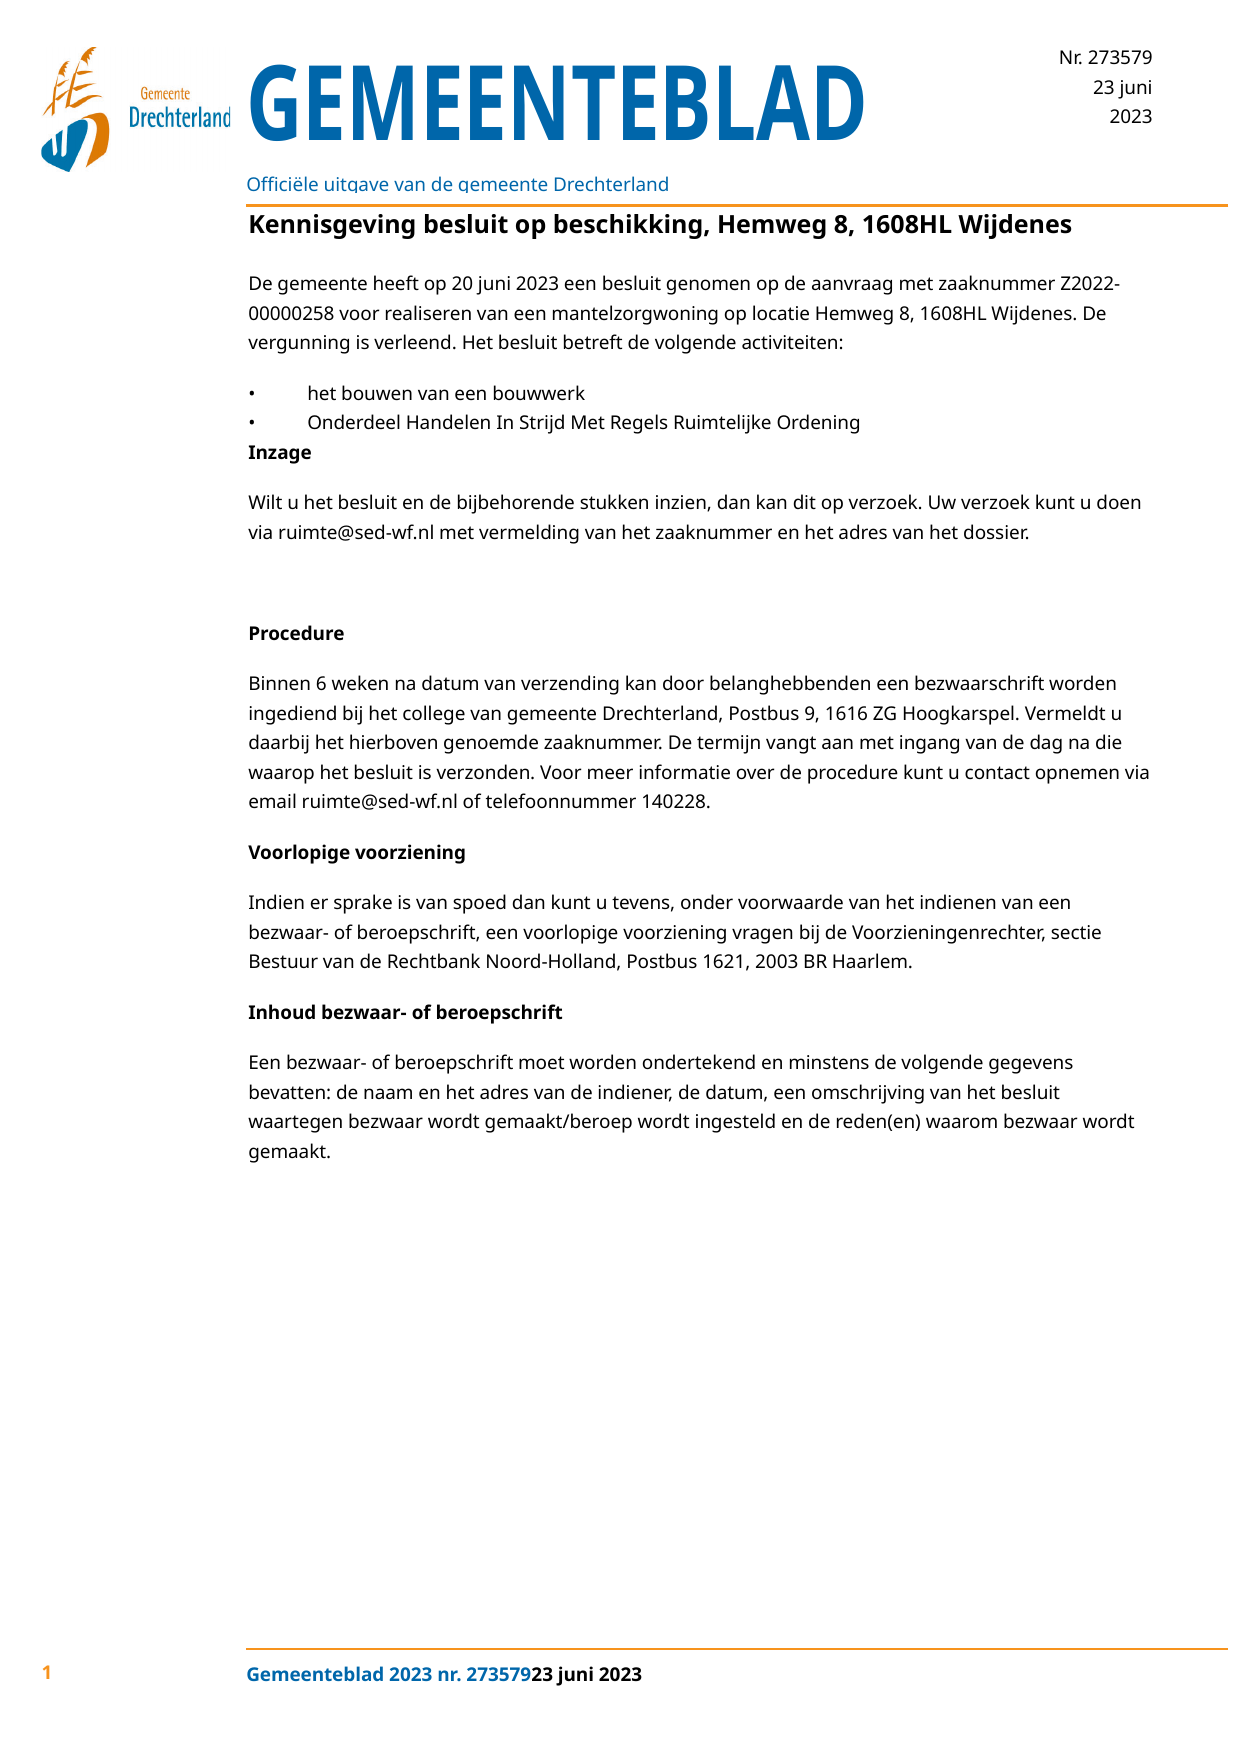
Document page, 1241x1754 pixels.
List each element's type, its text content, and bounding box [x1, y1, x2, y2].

picture [226, 115, 231, 124]
text Indien er sprake is van spoed dan kunt u tevens, onder voorwaarde van het indienen van een bezwaar- of beroepschrift, een voorlopige voorziening vragen bij de Voorzieningenrechter, sectie Bestuur van de Rechtbank Noord-Holland, Postbus 1621, 2003 BR Haarlem. [248, 889, 1152, 974]
picture [41, 47, 231, 172]
text Binnen 6 weken na datum van verzending kan door belanghebbenden een bezwaarschrift worden ingediend bij het college van gemeente Drechterland, Postbus 9, 1616 ZG Hoogkarspel. Vermeldt u daarbij het hierboven genoemde zaaknummer. De termijn vangt aan met ingang van de dag na die waarop het besluit is verzonden. Voor meer informatie over de procedure kunt u contact opnemen via email ruimte@sed-wf.nl of telefoonnummer 140228. [248, 670, 1152, 814]
picture [41, 158, 64, 172]
list het bouwen van een bouwwerk [248, 380, 1152, 406]
text Inhoud bezwaar- of beroepschrift [248, 999, 1152, 1025]
text De gemeente heeft op 20 juni 2023 een besluit genomen op de aanvraag met zaaknummer Z2022-00000258 voor realiseren van een mantelzorgwoning op locatie Hemweg 8, 1608HL Wijdenes. De vergunning is verleend. Het besluit betreft de volgende activiteiten: [248, 270, 1152, 355]
text Een bezwaar- of beroepschrift moet worden ondertekend en minstens de volgende gegevens bevatten: de naam en het adres van de indiener, de datum, een omschrijving van het besluit waartegen bezwaar wordt gemaakt/beroep wordt ingesteld en de reden(en) waarom bezwaar wordt gemaakt. [248, 1049, 1152, 1164]
text Voorlopige voorziening [248, 839, 1152, 865]
text Wilt u het besluit en de bijbehorende stukken inzien, dan kan dit op verzoek. Uw verzoek kunt u doen via ruimte@sed-wf.nl met vermelding van het zaaknummer en het adres van het dossier. [248, 489, 1152, 545]
text Inzage [248, 439, 1152, 465]
list Onderdeel Handelen In Strijd Met Regels Ruimtelijke Ordening [248, 409, 1152, 435]
text Kennisgeving besluit op beschikking, Hemweg 8, 1608HL Wijdenes [248, 207, 1152, 241]
text Procedure [248, 620, 1152, 646]
